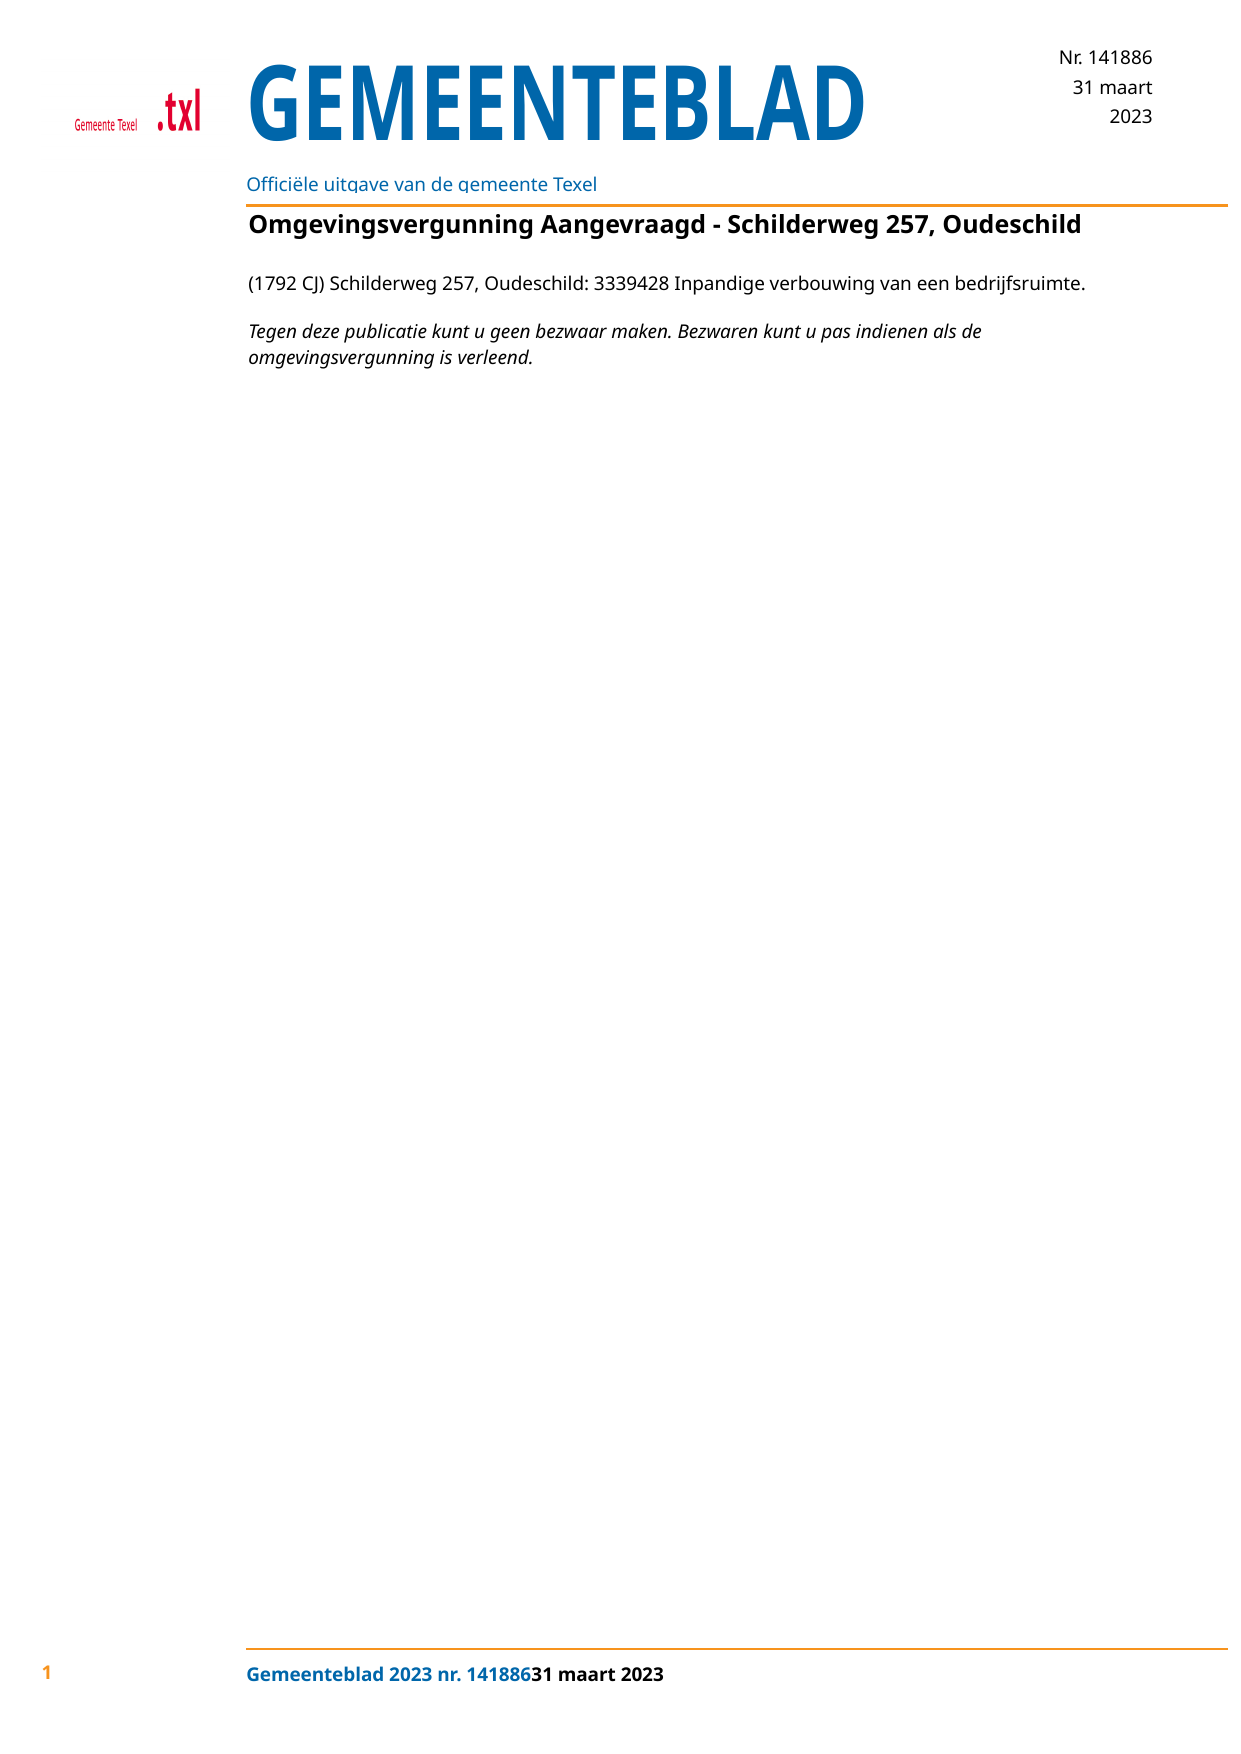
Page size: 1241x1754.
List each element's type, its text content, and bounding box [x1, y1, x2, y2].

text (1792 CJ) Schilderweg 257, Oudeschild: 3339428 Inpandige verbouwing van een bedrijfsruimte. [248, 270, 1152, 296]
text Tegen deze publicatie kunt u geen bezwaar maken. Bezwaren kunt u pas indienen als de omgevingsvergunning is verleend. [248, 318, 1152, 369]
picture [41, 47, 231, 172]
text Omgevingsvergunning Aangevraagd - Schilderweg 257, Oudeschild [248, 207, 1152, 241]
